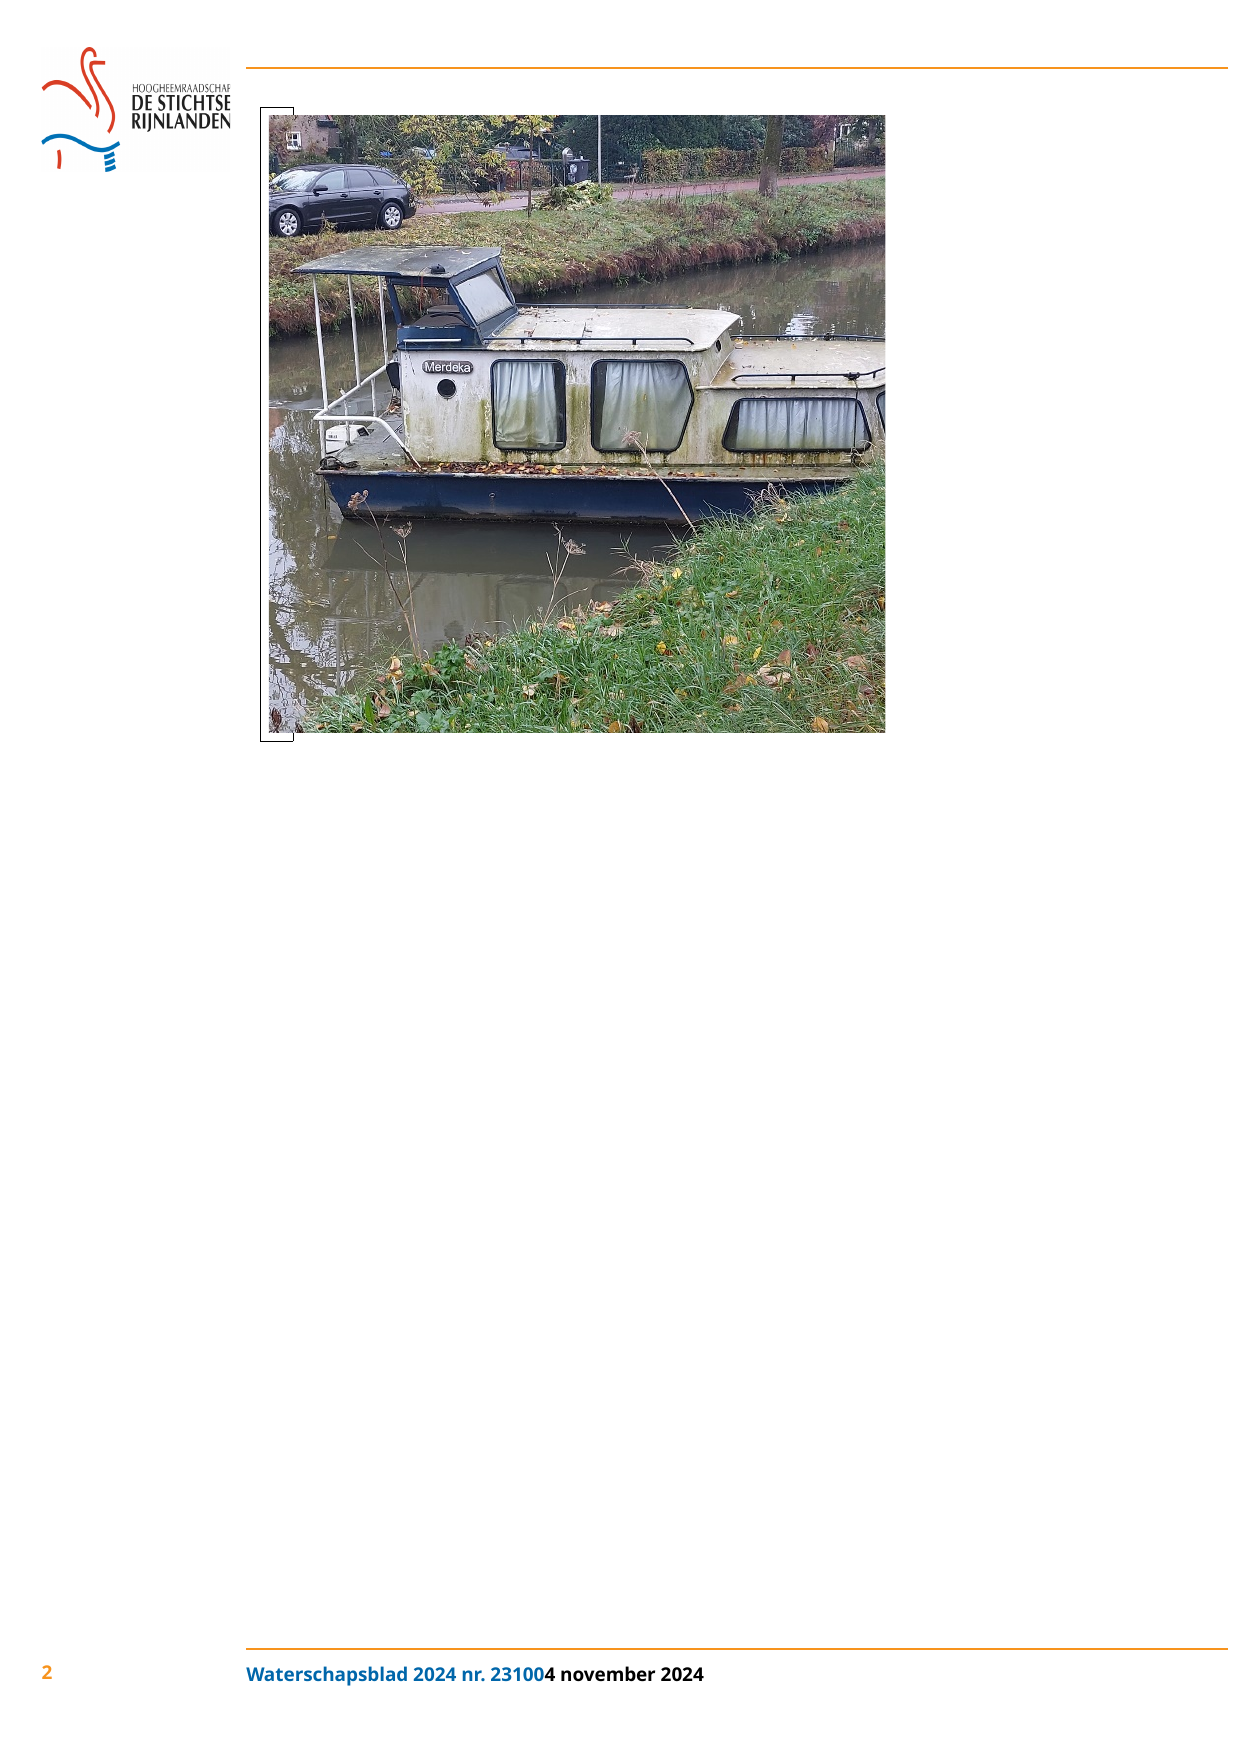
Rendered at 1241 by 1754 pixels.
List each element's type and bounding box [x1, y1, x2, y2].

picture [41, 47, 231, 172]
picture [268, 115, 886, 733]
